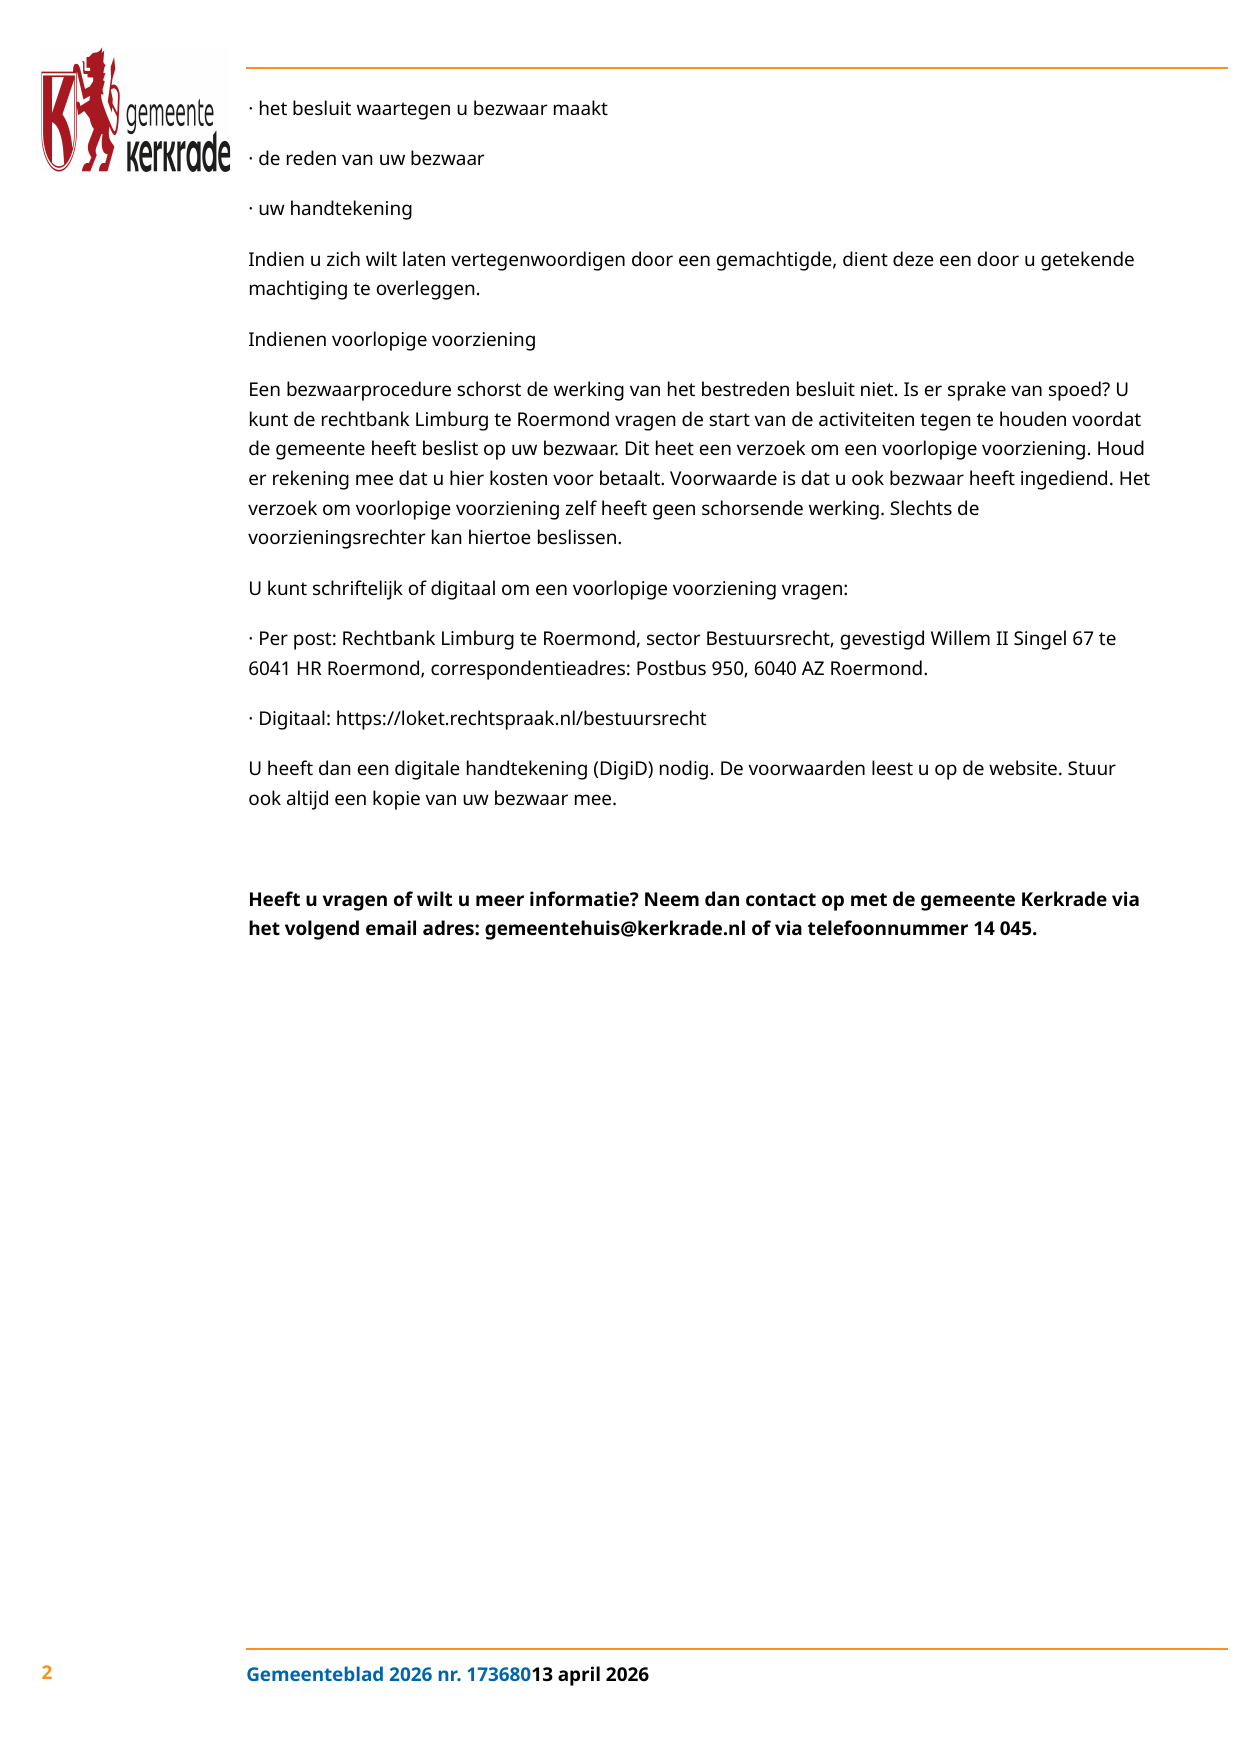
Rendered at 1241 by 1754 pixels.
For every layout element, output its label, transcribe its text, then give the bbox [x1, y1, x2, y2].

text U kunt schriftelijk of digitaal om een voorlopige voorziening vragen: [248, 575, 1152, 601]
picture [41, 47, 231, 172]
text · de reden van uw bezwaar [248, 145, 1152, 171]
text · Digitaal: https://loket.rechtspraak.nl/bestuursrecht [248, 705, 1152, 731]
text · het besluit waartegen u bezwaar maakt [248, 95, 1152, 121]
text · Per post: Rechtbank Limburg te Roermond, sector Bestuursrecht, gevestigd Willem II Singel 67 te 6041 HR Roermond, correspondentieadres: Postbus 950, 6040 AZ Roermond. [248, 625, 1152, 681]
text Indienen voorlopige voorziening [248, 326, 1152, 352]
text · uw handtekening [248, 196, 1152, 221]
text U heeft dan een digitale handtekening (DigiD) nodig. De voorwaarden leest u op de website. Stuur ook altijd een kopie van uw bezwaar mee. [248, 756, 1152, 811]
text Indien u zich wilt laten vertegenwoordigen door een gemachtigde, dient deze een door u getekende machtiging te overleggen. [248, 246, 1152, 301]
text Een bezwaarprocedure schorst de werking van het bestreden besluit niet. Is er sprake van spoed? U kunt de rechtbank Limburg te Roermond vragen de start van de activiteiten tegen te houden voordat de gemeente heeft beslist op uw bezwaar. Dit heet een verzoek om een voorlopige voorziening. Houd er rekening mee dat u hier kosten voor betaalt. Voorwaarde is dat u ook bezwaar heeft ingediend. Het verzoek om voorlopige voorziening zelf heeft geen schorsende werking. Slechts de voorzieningsrechter kan hiertoe beslissen. [248, 376, 1152, 550]
text Heeft u vragen of wilt u meer informatie? Neem dan contact op met de gemeente Kerkrade via het volgend email adres: gemeentehuis@kerkrade.nl of via telefoonnummer 14 045. [248, 886, 1152, 941]
